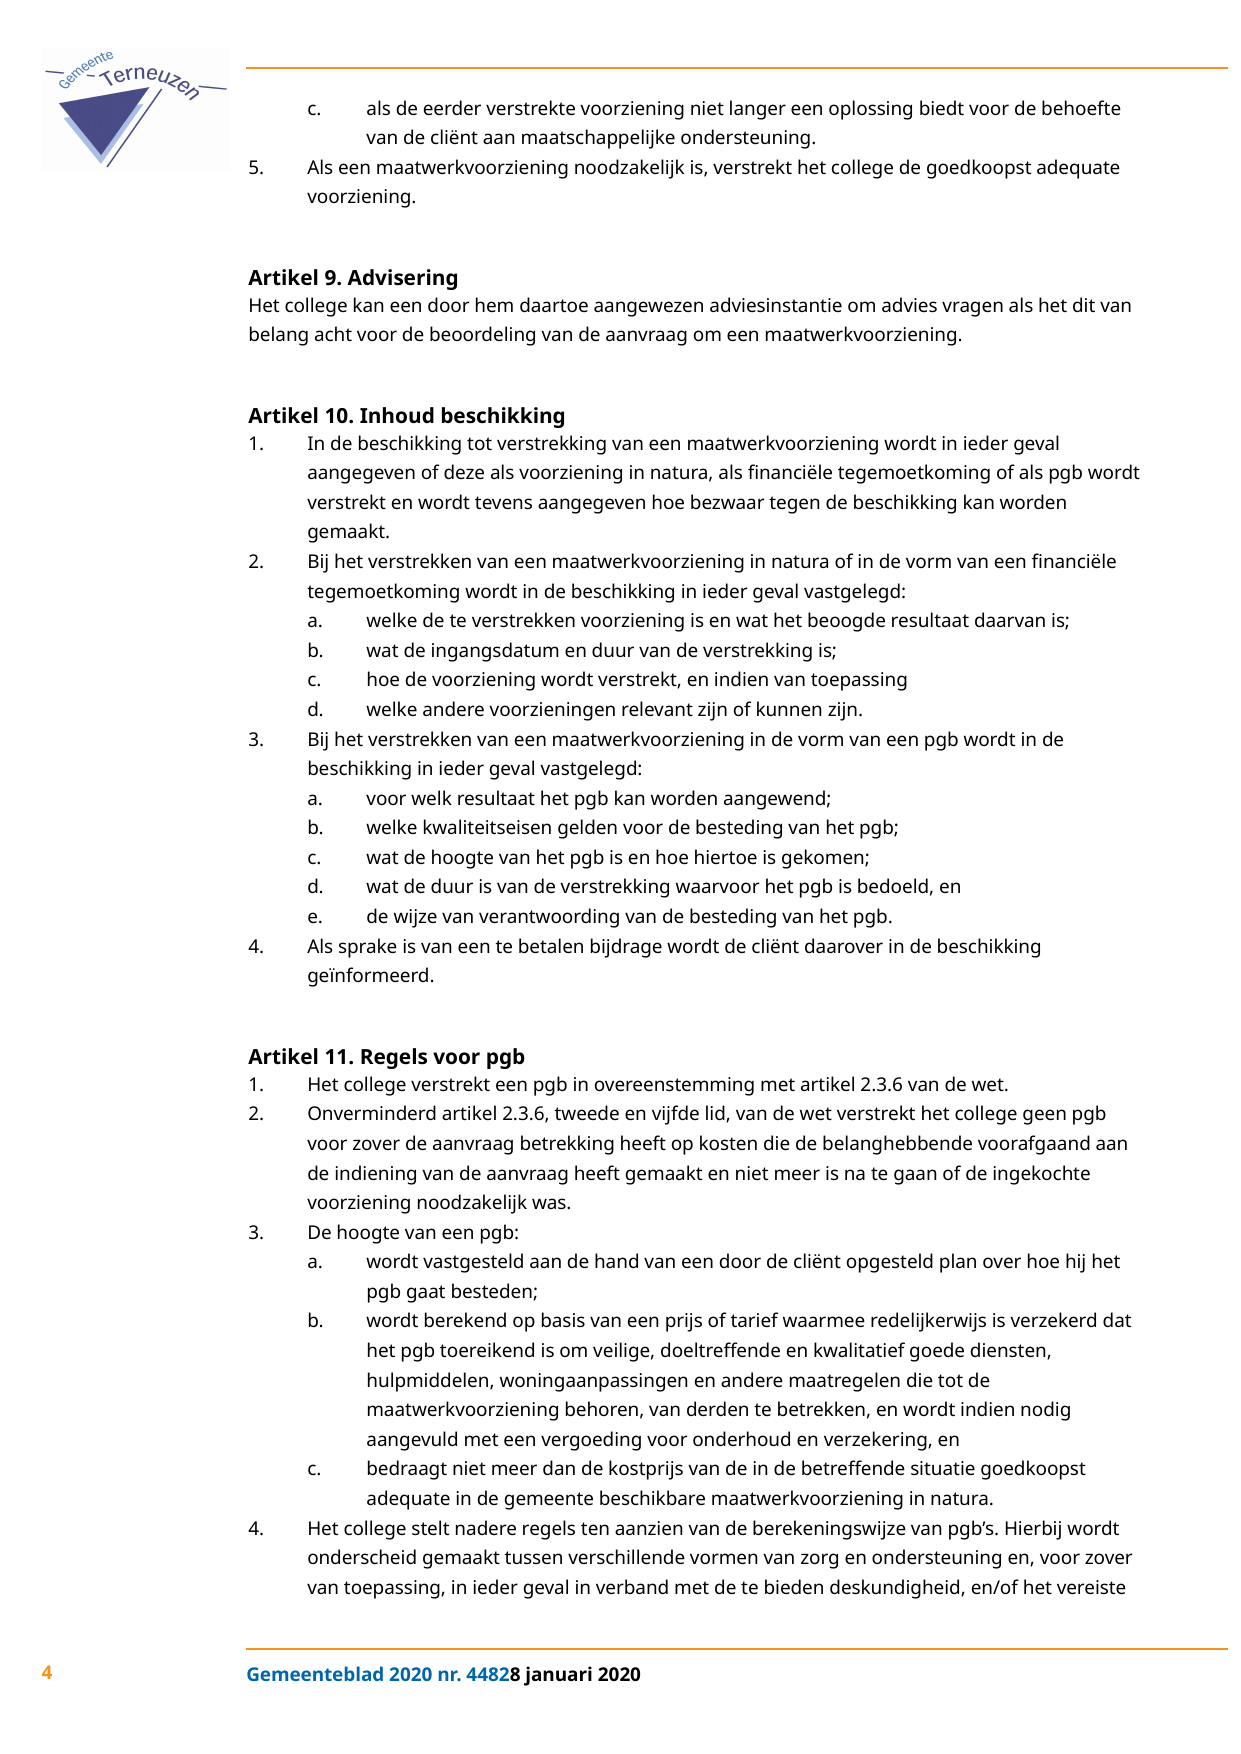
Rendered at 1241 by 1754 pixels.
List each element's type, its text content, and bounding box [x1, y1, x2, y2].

list Het college stelt nadere regels ten aanzien van de berekeningswijze van pgb’s. Hierbij wordt onderscheid gemaakt tussen verschillende vormen van zorg en ondersteuning en, voor zover van toepassing, in ieder geval in verband met de te bieden deskundigheid, en/of het vereiste [248, 1515, 1152, 1599]
list wat de duur is van de verstrekking waarvoor het pgb is bedoeld, en [307, 874, 1152, 899]
list Bij het verstrekken van een maatwerkvoorziening in de vorm van een pgb wordt in de beschikking in ieder geval vastgelegd: [248, 726, 1152, 781]
list hoe de voorziening wordt verstrekt, en indien van toepassing [307, 667, 1152, 692]
text Artikel 9. Advisering [248, 263, 1152, 292]
text Artikel 11. Regels voor pgb [248, 1042, 1152, 1071]
list de wijze van verantwoording van de besteding van het pgb. [307, 903, 1152, 929]
list wat de hoogte van het pgb is en hoe hiertoe is gekomen; [307, 844, 1152, 870]
list Als een maatwerkvoorziening noodzakelijk is, verstrekt het college de goedkoopst adequate voorziening. [248, 154, 1152, 209]
list wordt vastgesteld aan de hand van een door de cliënt opgesteld plan over hoe hij het pgb gaat besteden; [307, 1248, 1152, 1304]
list wordt berekend op basis van een prijs of tarief waarmee redelijkerwijs is verzekerd dat het pgb toereikend is om veilige, doeltreffende en kwalitatief goede diensten, hulpmiddelen, woningaanpassingen en andere maatregelen die tot de maatwerkvoorziening behoren, van derden te betrekken, en wordt indien nodig aangevuld met een vergoeding voor onderhoud en verzekering, en [307, 1308, 1152, 1452]
list welke andere voorzieningen relevant zijn of kunnen zijn. [307, 696, 1152, 722]
list als de eerder verstrekte voorziening niet langer een oplossing biedt voor de behoefte van de cliënt aan maatschappelijke ondersteuning. [307, 95, 1152, 150]
list Het college verstrekt een pgb in overeenstemming met artikel 2.3.6 van de wet. [248, 1071, 1152, 1097]
list Als sprake is van een te betalen bijdrage wordt de cliënt daarover in de beschikking geïnformeerd. [248, 933, 1152, 988]
list wat de ingangsdatum en duur van de verstrekking is; [307, 637, 1152, 663]
text Het college kan een door hem daartoe aangewezen adviesinstantie om advies vragen als het dit van belang acht voor de beoordeling van de aanvraag om een maatwerkvoorziening. [248, 292, 1152, 347]
text Artikel 10. Inhoud beschikking [248, 402, 1152, 430]
list Bij het verstrekken van een maatwerkvoorziening in natura of in de vorm van een financiële tegemoetkoming wordt in de beschikking in ieder geval vastgelegd: [248, 548, 1152, 604]
list De hoogte van een pgb: [248, 1219, 1152, 1244]
list welke kwaliteitseisen gelden voor de besteding van het pgb; [307, 814, 1152, 840]
picture [41, 47, 231, 172]
list bedraagt niet meer dan de kostprijs van de in de betreffende situatie goedkoopst adequate in de gemeente beschikbare maatwerkvoorziening in natura. [307, 1456, 1152, 1511]
list voor welk resultaat het pgb kan worden aangewend; [307, 785, 1152, 811]
list welke de te verstrekken voorziening is en wat het beoogde resultaat daarvan is; [307, 607, 1152, 633]
list Onverminderd artikel 2.3.6, tweede en vijfde lid, van de wet verstrekt het college geen pgb voor zover de aanvraag betrekking heeft op kosten die de belanghebbende voorafgaand aan de indiening van de aanvraag heeft gemaakt en niet meer is na te gaan of de ingekochte voorziening noodzakelijk was. [248, 1101, 1152, 1215]
list In de beschikking tot verstrekking van een maatwerkvoorziening wordt in ieder geval aangegeven of deze als voorziening in natura, als financiële tegemoetkoming of als pgb wordt verstrekt en wordt tevens aangegeven hoe bezwaar tegen de beschikking kan worden gemaakt. [248, 430, 1152, 544]
